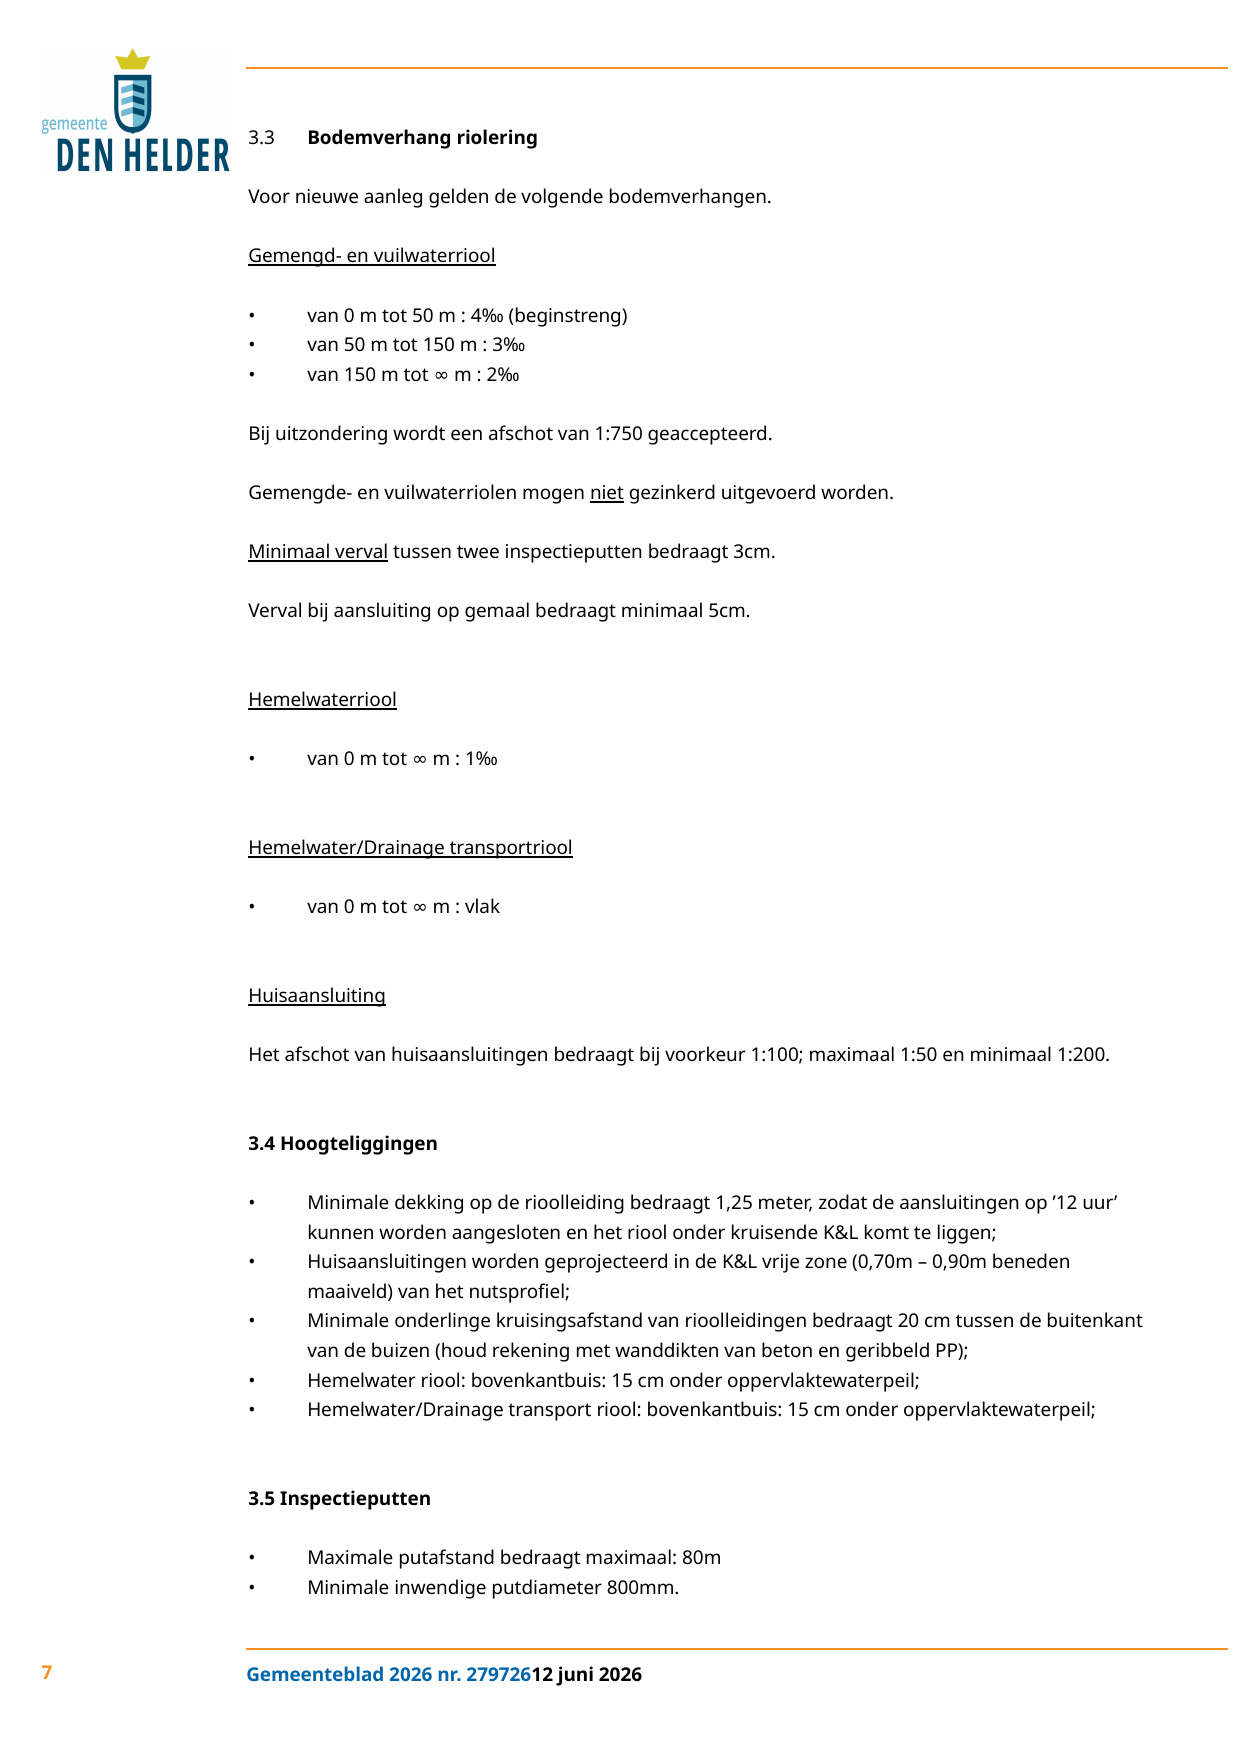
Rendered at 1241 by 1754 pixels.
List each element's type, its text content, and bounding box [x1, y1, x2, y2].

text Gemengd- en vuilwaterriool [248, 243, 1152, 268]
text Bij uitzondering wordt een afschot van 1:750 geaccepteerd. [248, 420, 1152, 446]
text Minimaal verval tussen twee inspectieputten bedraagt 3cm. [248, 538, 1152, 564]
list van 150 m tot ∞ m : 2‰ [248, 361, 1152, 387]
text Hemelwater/Drainage transportriool [248, 834, 1152, 860]
list Minimale inwendige putdiameter 800mm. [248, 1574, 1152, 1600]
list van 0 m tot 50 m : 4‰ (beginstreng) [248, 302, 1152, 328]
text 3.5 Inspectieputten [248, 1485, 1152, 1511]
list Maximale putafstand bedraagt maximaal: 80m [248, 1544, 1152, 1570]
text Gemengde- en vuilwaterriolen mogen niet gezinkerd uitgevoerd worden. [248, 479, 1152, 505]
list Hemelwater riool: bovenkantbuis: 15 cm onder oppervlaktewaterpeil; [248, 1367, 1152, 1393]
picture [220, 160, 224, 172]
text Voor nieuwe aanleg gelden de volgende bodemverhangen. [248, 183, 1152, 209]
picture [41, 47, 231, 172]
list van 0 m tot ∞ m : vlak [248, 893, 1152, 919]
text 3.4 Hoogteliggingen [248, 1130, 1152, 1156]
picture [130, 157, 135, 172]
text Hemelwaterriool [248, 686, 1152, 712]
list Bodemverhang riolering [248, 124, 1152, 150]
list Huisaansluitingen worden geprojecteerd in de K&L vrije zone (0,70m – 0,90m beneden maaiveld) van het nutsprofiel; [248, 1248, 1152, 1304]
list Hemelwater/Drainage transport riool: bovenkantbuis: 15 cm onder oppervlaktewaterpeil; [248, 1396, 1152, 1422]
picture [182, 144, 187, 165]
text Verval bij aansluiting op gemaal bedraagt minimaal 5cm. [248, 598, 1152, 623]
list Minimale onderlinge kruisingsafstand van rioolleidingen bedraagt 20 cm tussen de buitenkant van de buizen (houd rekening met wanddikten van beton en geribbeld PP); [248, 1308, 1152, 1363]
list van 50 m tot 150 m : 3‰ [248, 331, 1152, 357]
text Het afschot van huisaansluitingen bedraagt bij voorkeur 1:100; maximaal 1:50 en minimaal 1:200. [248, 1041, 1152, 1067]
text Huisaansluiting [248, 982, 1152, 1008]
picture [100, 154, 106, 172]
list van 0 m tot ∞ m : 1‰ [248, 746, 1152, 771]
list Minimale dekking op de rioolleiding bedraagt 1,25 meter, zodat de aansluitingen op ’12 uur’ kunnen worden aangesloten en het riool onder kruisende K&L komt te liggen; [248, 1189, 1152, 1245]
picture [63, 144, 68, 165]
